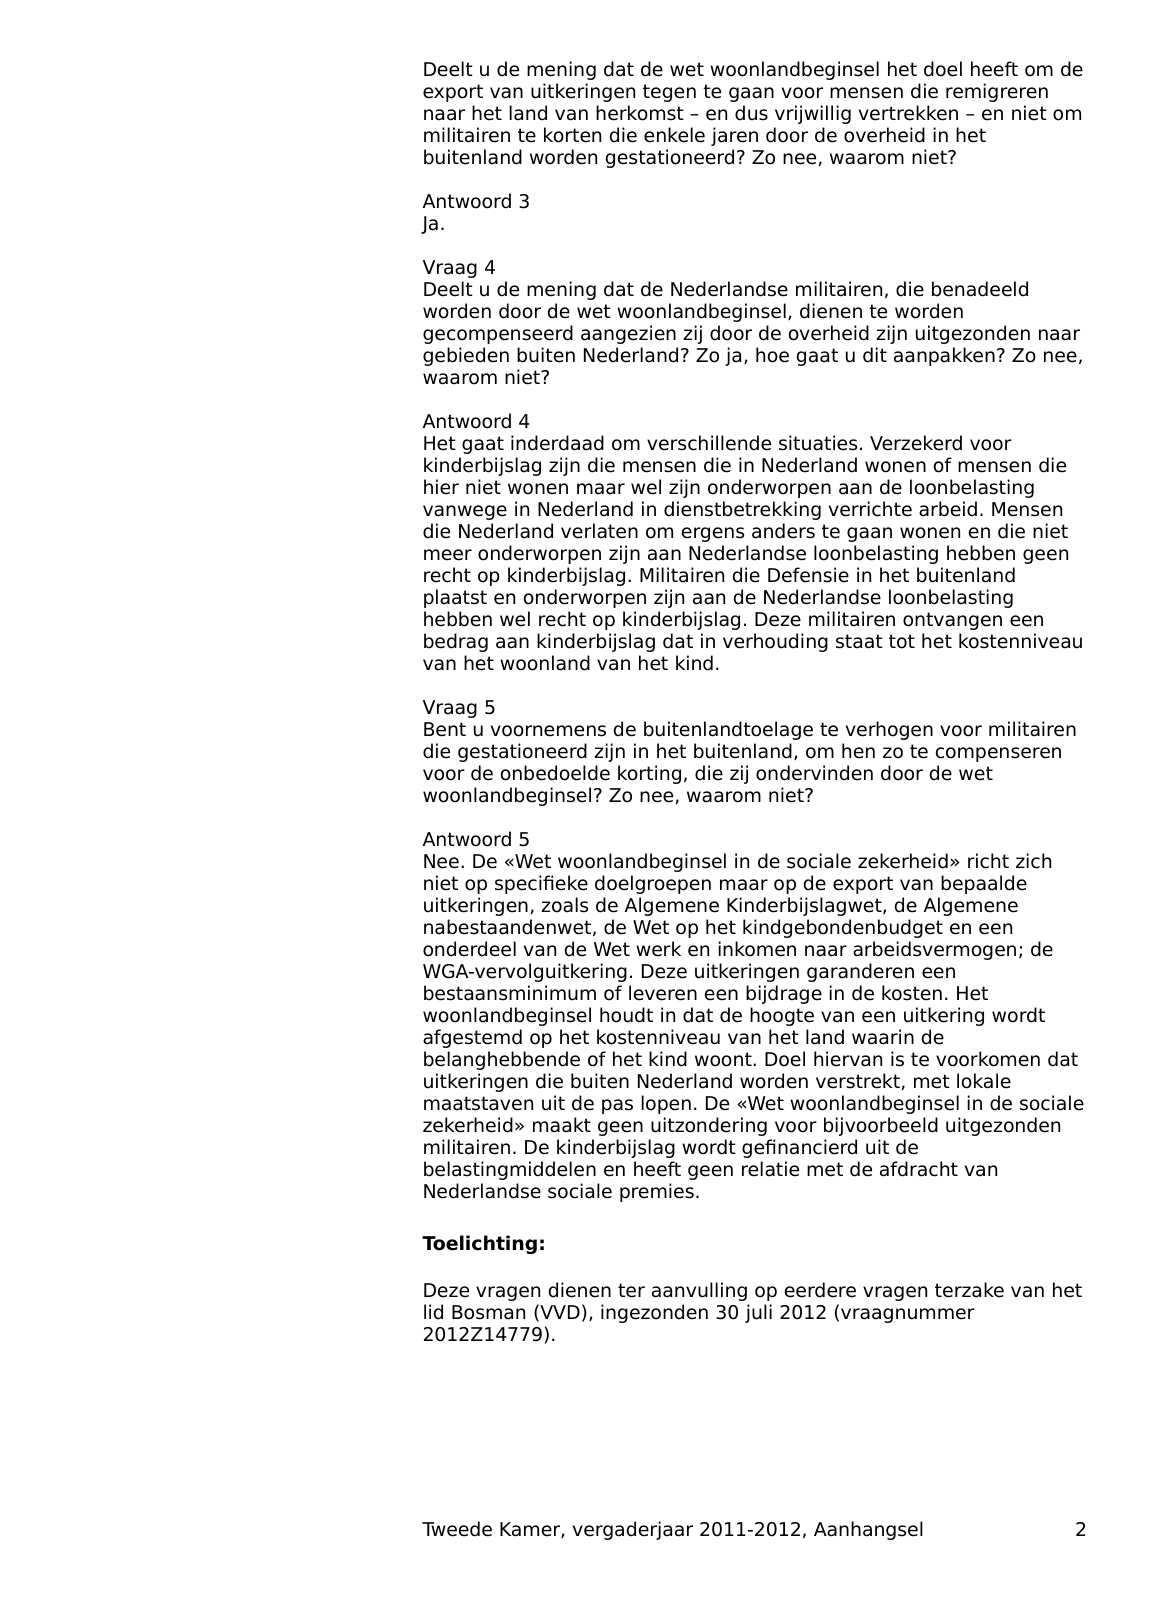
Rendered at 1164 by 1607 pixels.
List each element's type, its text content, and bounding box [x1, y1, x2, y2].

subtitle Toelichting: [422, 1233, 1087, 1255]
text Nee. De «Wet woonlandbeginsel in de sociale zekerheid» richt zich niet op specifieke doelgroepen maar op de export van bepaalde uitkeringen, zoals de Algemene Kinderbijslagwet, de Algemene nabestaandenwet, de Wet op het kindgebondenbudget en een onderdeel van de Wet werk en inkomen naar arbeidsvermogen; de WGA-vervolguitkering. Deze uitkeringen garanderen een bestaansminimum of leveren een bijdrage in de kosten. Het woonlandbeginsel houdt in dat de hoogte van een uitkering wordt afgestemd op het kostenniveau van het land waarin de belanghebbende of het kind woont. Doel hiervan is te voorkomen dat uitkeringen die buiten Nederland worden verstrekt, met lokale maatstaven uit de pas lopen. De «Wet woonlandbeginsel in de sociale zekerheid» maakt geen uitzondering voor bijvoorbeeld uitgezonden militairen. De kinderbijslag wordt gefinancierd uit de belastingmiddelen en heeft geen relatie met de afdracht van Nederlandse sociale premies. [422, 851, 1087, 1203]
text Deelt u de mening dat de Nederlandse militairen, die benadeeld worden door de wet woonlandbeginsel, dienen te worden gecompenseerd aangezien zij door de overheid zijn uitgezonden naar gebieden buiten Nederland? Zo ja, hoe gaat u dit aanpakken? Zo nee, waarom niet? [422, 279, 1087, 389]
text Antwoord 3 [422, 191, 1087, 213]
text Ja. [422, 213, 1087, 235]
text Antwoord 5 [422, 829, 1087, 851]
text Deelt u de mening dat de wet woonlandbeginsel het doel heeft om de export van uitkeringen tegen te gaan voor mensen die remigreren naar het land van herkomst – en dus vrijwillig vertrekken – en niet om militairen te korten die enkele jaren door de overheid in het buitenland worden gestationeerd? Zo nee, waarom niet? [422, 59, 1087, 169]
text Vraag 4 [422, 257, 1087, 279]
text Bent u voornemens de buitenlandtoelage te verhogen voor militairen die gestationeerd zijn in het buitenland, om hen zo te compenseren voor de onbedoelde korting, die zij ondervinden door de wet woonlandbeginsel? Zo nee, waarom niet? [422, 719, 1087, 807]
text Het gaat inderdaad om verschillende situaties. Verzekerd voor kinderbijslag zijn die mensen die in Nederland wonen of mensen die hier niet wonen maar wel zijn onderworpen aan de loonbelasting vanwege in Nederland in dienstbetrekking verrichte arbeid. Mensen die Nederland verlaten om ergens anders te gaan wonen en die niet meer onderworpen zijn aan Nederlandse loonbelasting hebben geen recht op kinderbijslag. Militairen die Defensie in het buitenland plaatst en onderworpen zijn aan de Nederlandse loonbelasting hebben wel recht op kinderbijslag. Deze militairen ontvangen een bedrag aan kinderbijslag dat in verhouding staat tot het kostenniveau van het woonland van het kind. [422, 433, 1087, 675]
text Vraag 5 [422, 697, 1087, 719]
text Deze vragen dienen ter aanvulling op eerdere vragen terzake van het lid Bosman (VVD), ingezonden 30 juli 2012 (vraagnummer 2012Z14779). [422, 1280, 1087, 1346]
text Antwoord 4 [422, 411, 1087, 433]
